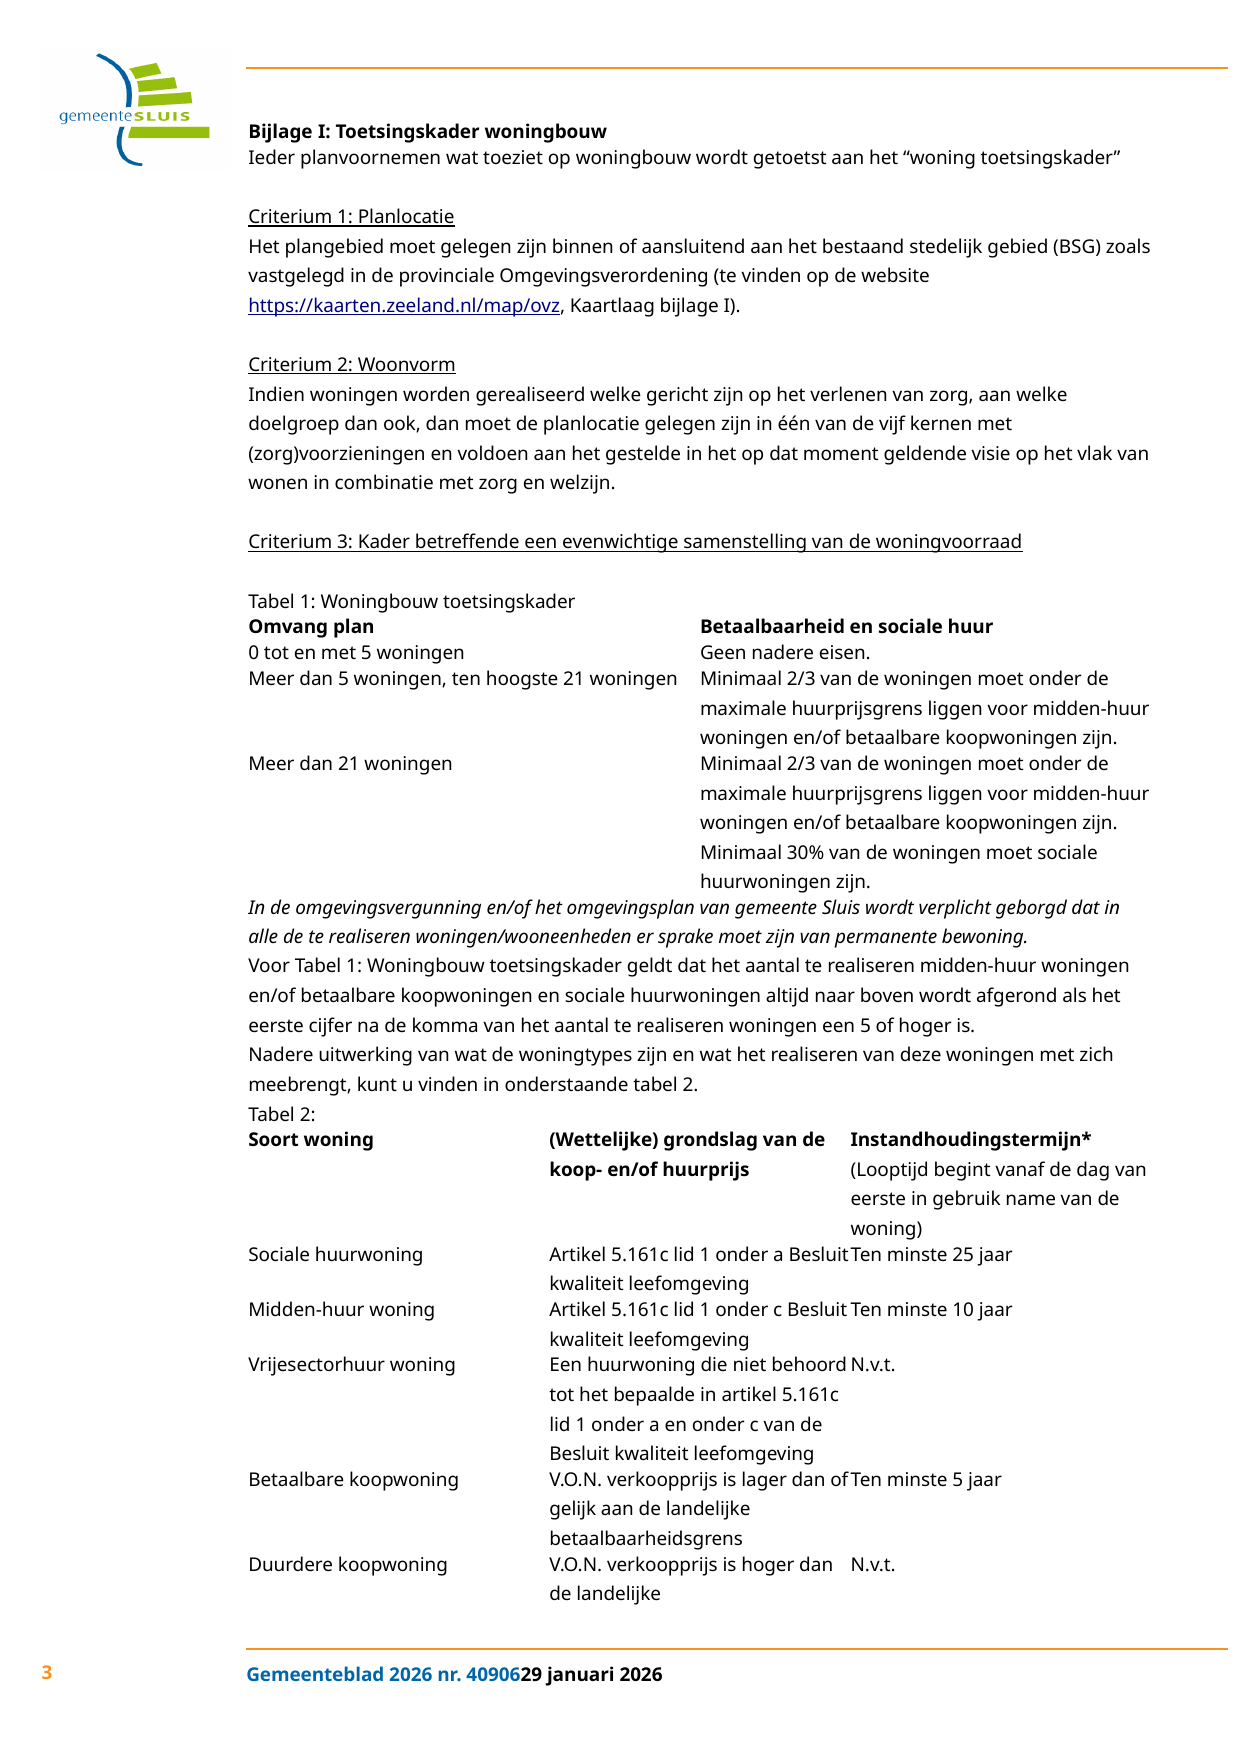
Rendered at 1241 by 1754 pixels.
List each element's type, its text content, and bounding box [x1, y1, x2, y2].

table_cell Duurdere koopwoning [248, 1551, 549, 1606]
text Criterium 3: Kader betreffende een evenwichtige samenstelling van de woningvoorraad [248, 529, 1152, 554]
table_cell V.O.N. verkoopprijs is lager dan of gelijk aan de landelijke betaalbaarheidsgrens [549, 1466, 850, 1551]
text Ieder planvoornemen wat toeziet op woningbouw wordt getoetst aan het “woning toetsingskader” [248, 144, 1152, 170]
text Voor Tabel 1: Woningbouw toetsingskader geldt dat het aantal te realiseren midden-huur woningen en/of betaalbare koopwoningen en sociale huurwoningen altijd naar boven wordt afgerond als het eerste cijfer na de komma van het aantal te realiseren woningen een 5 of hoger is. [248, 953, 1152, 1038]
text Bijlage I: Toetsingskader woningbouw [248, 116, 1152, 144]
table_cell Artikel 5.161c lid 1 onder c Besluit kwaliteit leefomgeving [549, 1296, 850, 1352]
table_cell Ten minste 25 jaar [850, 1241, 1152, 1296]
table_cell Meer dan 21 woningen [248, 750, 700, 894]
table_cell Vrijesectorhuur woning [248, 1352, 549, 1466]
table_cell N.v.t. [850, 1352, 1152, 1466]
table_cell Meer dan 5 woningen, ten hoogste 21 woningen [248, 665, 700, 750]
table_cell Betaalbaarheid en sociale huur [700, 614, 1152, 639]
table_cell Ten minste 5 jaar [850, 1466, 1152, 1551]
table_cell In de omgevingsvergunning en/of het omgevingsplan van gemeente Sluis wordt verplicht geborgd dat in alle de te realiseren woningen/wooneenheden er sprake moet zijn van permanente bewoning. [248, 894, 1152, 949]
text Indien woningen worden gerealiseerd welke gericht zijn op het verlenen van zorg, aan welke doelgroep dan ook, dan moet de planlocatie gelegen zijn in één van de vijf kernen met (zorg)voorzieningen en voldoen aan het gestelde in het op dat moment geldende visie op het vlak van wonen in combinatie met zorg en welzijn. [248, 381, 1152, 495]
table_cell Minimaal 2/3 van de woningen moet onder de maximale huurprijsgrens liggen voor midden-huur woningen en/of betaalbare koopwoningen zijn. Minimaal 30% van de woningen moet sociale huurwoningen zijn. [700, 750, 1152, 894]
table_cell Minimaal 2/3 van de woningen moet onder de maximale huurprijsgrens liggen voor midden-huur woningen en/of betaalbare koopwoningen zijn. [700, 665, 1152, 750]
table_cell Betaalbare koopwoning [248, 1466, 549, 1551]
table_cell Midden-huur woning [248, 1296, 549, 1352]
table_cell V.O.N. verkoopprijs is hoger dan de landelijke [549, 1551, 850, 1606]
table_header Tabel 2: [248, 1101, 1152, 1126]
text Het plangebied moet gelegen zijn binnen of aansluitend aan het bestaand stedelijk gebied (BSG) zoals vastgelegd in de provinciale Omgevingsverordening (te vinden op de website https://kaarten.zeeland.nl/map/ovz, Kaartlaag bijlage I). [248, 233, 1152, 318]
text Criterium 2: Woonvorm [248, 351, 1152, 377]
text Nadere uitwerking van wat de woningtypes zijn en wat het realiseren van deze woningen met zich meebrengt, kunt u vinden in onderstaande tabel 2. [248, 1041, 1152, 1097]
table_cell N.v.t. [850, 1551, 1152, 1606]
table_header Tabel 1: Woningbouw toetsingskader [248, 588, 1152, 614]
table_cell Artikel 5.161c lid 1 onder a Besluit kwaliteit leefomgeving [549, 1241, 850, 1296]
table_cell Instandhoudingstermijn* (Looptijd begint vanaf de dag van eerste in gebruik name van de woning) [850, 1126, 1152, 1241]
table_cell Omvang plan [248, 614, 700, 639]
table_cell Een huurwoning die niet behoord tot het bepaalde in artikel 5.161c lid 1 onder a en onder c van de Besluit kwaliteit leefomgeving [549, 1352, 850, 1466]
text Criterium 1: Planlocatie [248, 203, 1152, 229]
table_cell Soort woning [248, 1126, 549, 1241]
table_cell Ten minste 10 jaar [850, 1296, 1152, 1352]
table_cell 0 tot en met 5 woningen [248, 640, 700, 665]
table_cell Sociale huurwoning [248, 1241, 549, 1296]
picture [41, 47, 231, 172]
table_cell Geen nadere eisen. [700, 640, 1152, 665]
table_cell (Wettelijke) grondslag van de koop- en/of huurprijs [549, 1126, 850, 1241]
